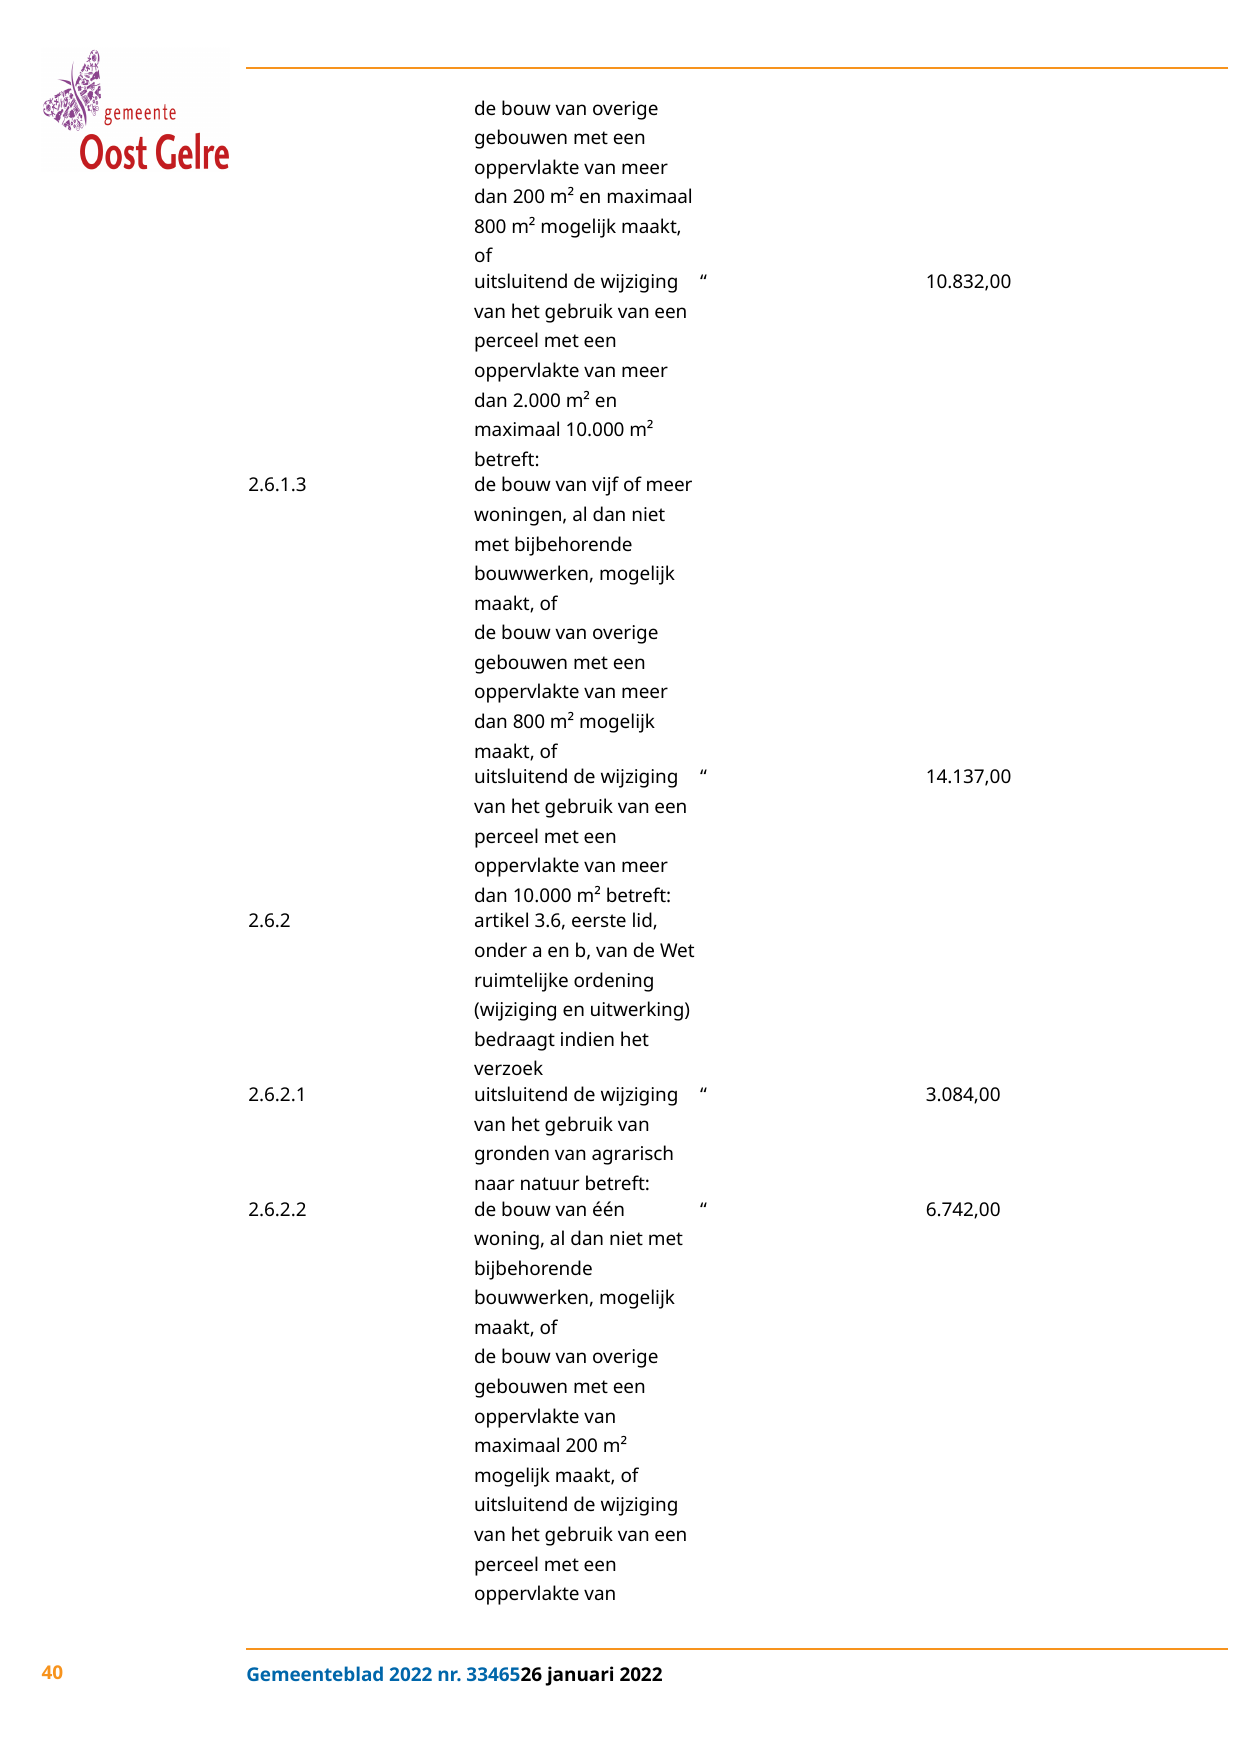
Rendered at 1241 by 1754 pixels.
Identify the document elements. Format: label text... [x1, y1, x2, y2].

table_cell [248, 764, 474, 908]
table_cell [700, 95, 926, 268]
picture [41, 47, 231, 172]
table_cell “ [700, 1196, 926, 1606]
table_cell uitsluitend de wijziging van het gebruik van gronden van agrarisch naar natuur betreft: [474, 1081, 700, 1196]
table_cell de bouw van vijf of meer woningen, al dan niet met bijbehorende bouwwerken, mogelijk maakt, of de bouw van overige gebouwen met een oppervlakte van meer dan 800 m² mogelijk maakt, of [474, 472, 700, 764]
table_cell 2.6.2 [248, 908, 474, 1081]
table_cell “ [700, 764, 926, 908]
table_cell [926, 908, 1152, 1081]
table_cell 2.6.2.1 [248, 1081, 474, 1196]
table_cell 10.832,00 [926, 269, 1152, 472]
table_cell uitsluitend de wijziging van het gebruik van een perceel met een oppervlakte van meer dan 2.000 m² en maximaal 10.000 m² betreft: [474, 269, 700, 472]
table_cell [700, 908, 926, 1081]
table_cell 3.084,00 [926, 1081, 1152, 1196]
table_cell de bouw van overige gebouwen met een oppervlakte van meer dan 200 m² en maximaal 800 m² mogelijk maakt, of [474, 95, 700, 268]
table_cell 6.742,00 [926, 1196, 1152, 1606]
table_cell [926, 472, 1152, 764]
table_cell [700, 472, 926, 764]
table_cell 14.137,00 [926, 764, 1152, 908]
table_cell de bouw van één woning, al dan niet met bijbehorende bouwwerken, mogelijk maakt, of de bouw van overige gebouwen met een oppervlakte van maximaal 200 m² mogelijk maakt, of uitsluitend de wijziging van het gebruik van een perceel met een oppervlakte van [474, 1196, 700, 1606]
table_cell uitsluitend de wijziging van het gebruik van een perceel met een oppervlakte van meer dan 10.000 m² betreft: [474, 764, 700, 908]
table_cell “ [700, 269, 926, 472]
table_cell artikel 3.6, eerste lid, onder a en b, van de Wet ruimtelijke ordening (wijziging en uitwerking) bedraagt indien het verzoek [474, 908, 700, 1081]
table_cell 2.6.2.2 [248, 1196, 474, 1606]
table_cell [926, 95, 1152, 268]
table_cell “ [700, 1081, 926, 1196]
table_cell [248, 95, 474, 268]
table_cell 2.6.1.3 [248, 472, 474, 764]
table_cell [248, 269, 474, 472]
